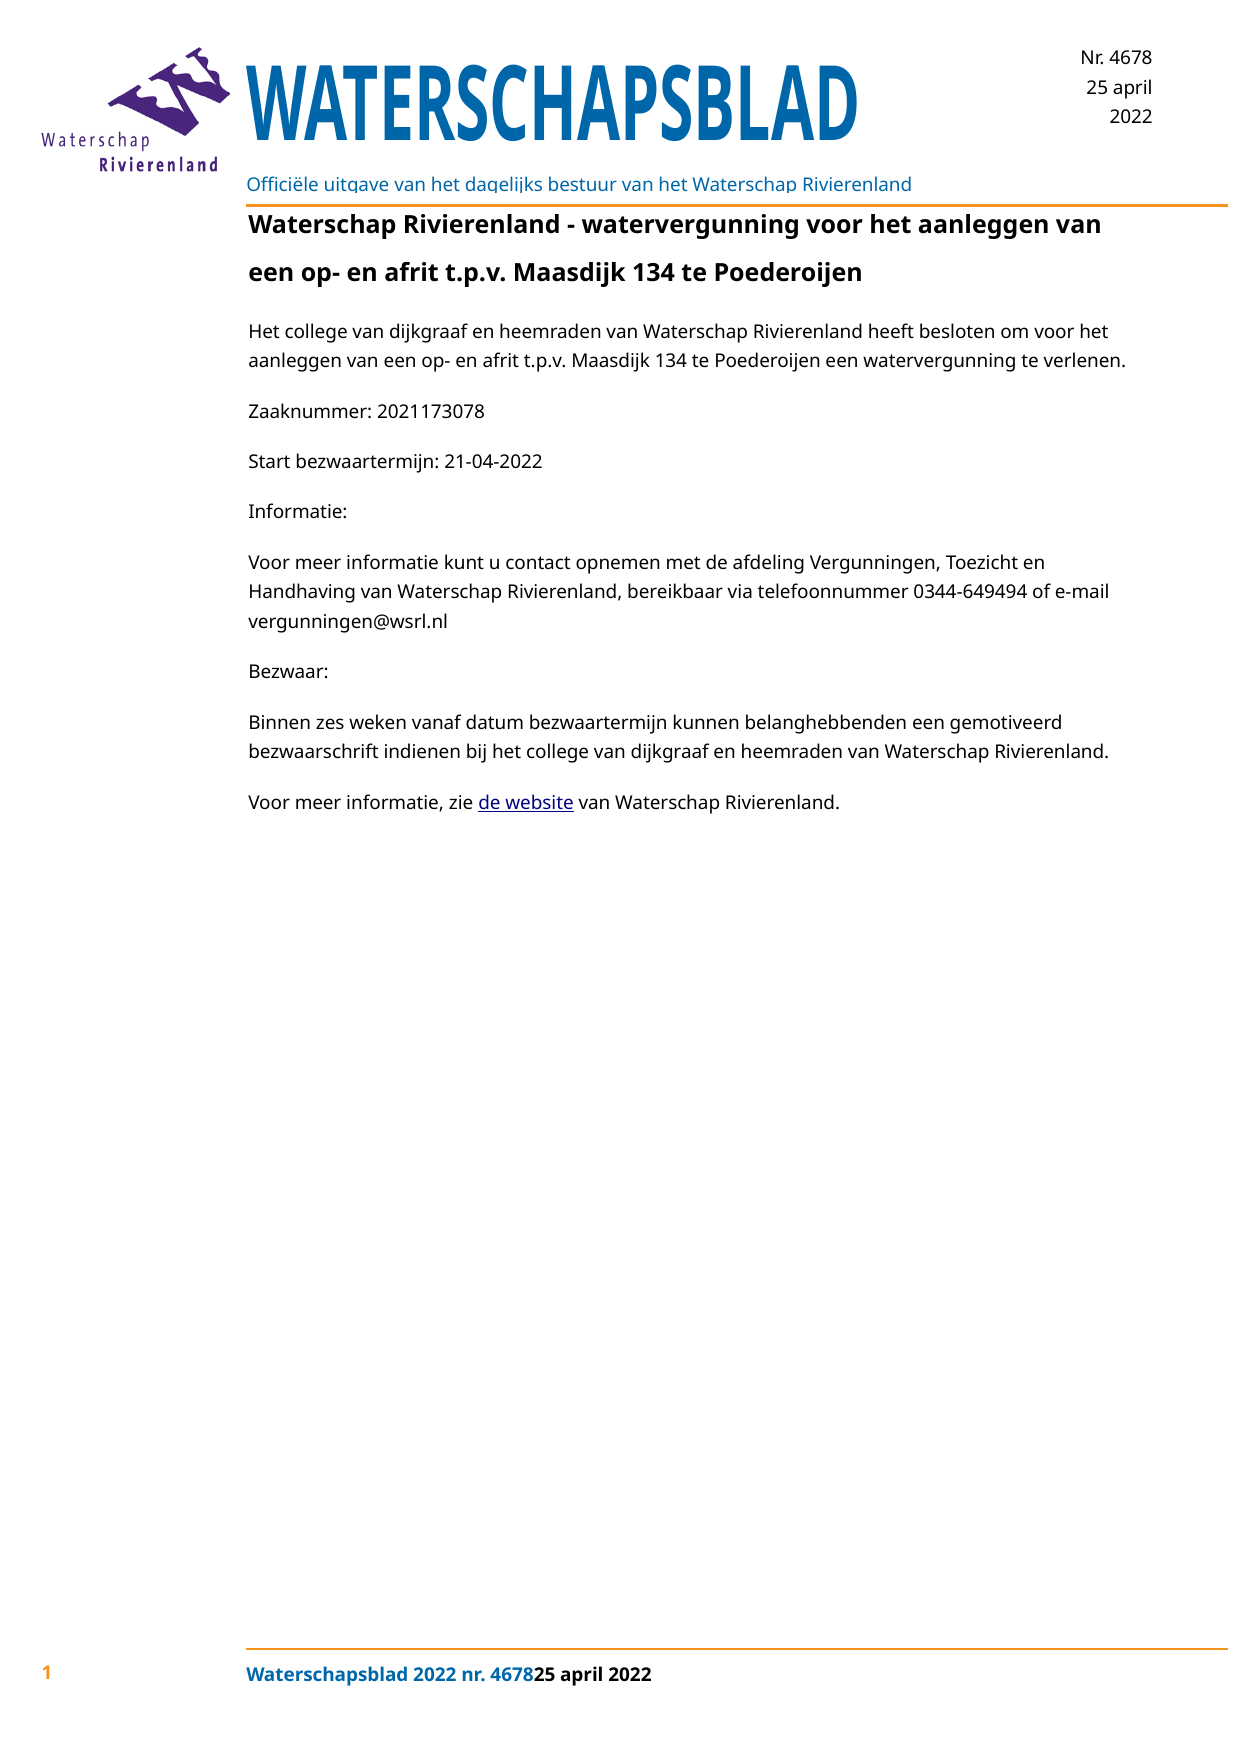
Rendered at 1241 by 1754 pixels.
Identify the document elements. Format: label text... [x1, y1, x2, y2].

text Binnen zes weken vanaf datum bezwaartermijn kunnen belanghebbenden een gemotiveerd bezwaarschrift indienen bij het college van dijkgraaf en heemraden van Waterschap Rivierenland. [248, 709, 1152, 764]
text Bezwaar: [248, 659, 1152, 684]
text Voor meer informatie, zie de website van Waterschap Rivierenland. [248, 789, 1152, 815]
text Informatie: [248, 499, 1152, 524]
text Voor meer informatie kunt u contact opnemen met de afdeling Vergunningen, Toezicht en Handhaving van Waterschap Rivierenland, bereikbaar via telefoonnummer 0344-649494 of e-mail vergunningen@wsrl.nl [248, 549, 1152, 634]
text Waterschap Rivierenland - watervergunning voor het aanleggen van een op- en afrit t.p.v. Maasdijk 134 te Poederoijen [248, 207, 1152, 288]
text Start bezwaartermijn: 21-04-2022 [248, 448, 1152, 474]
text Het college van dijkgraaf en heemraden van Waterschap Rivierenland heeft besloten om voor het aanleggen van een op- en afrit t.p.v. Maasdijk 134 te Poederoijen een watervergunning te verlenen. [248, 318, 1152, 373]
picture [41, 47, 231, 172]
text Zaaknummer: 2021173078 [248, 398, 1152, 424]
